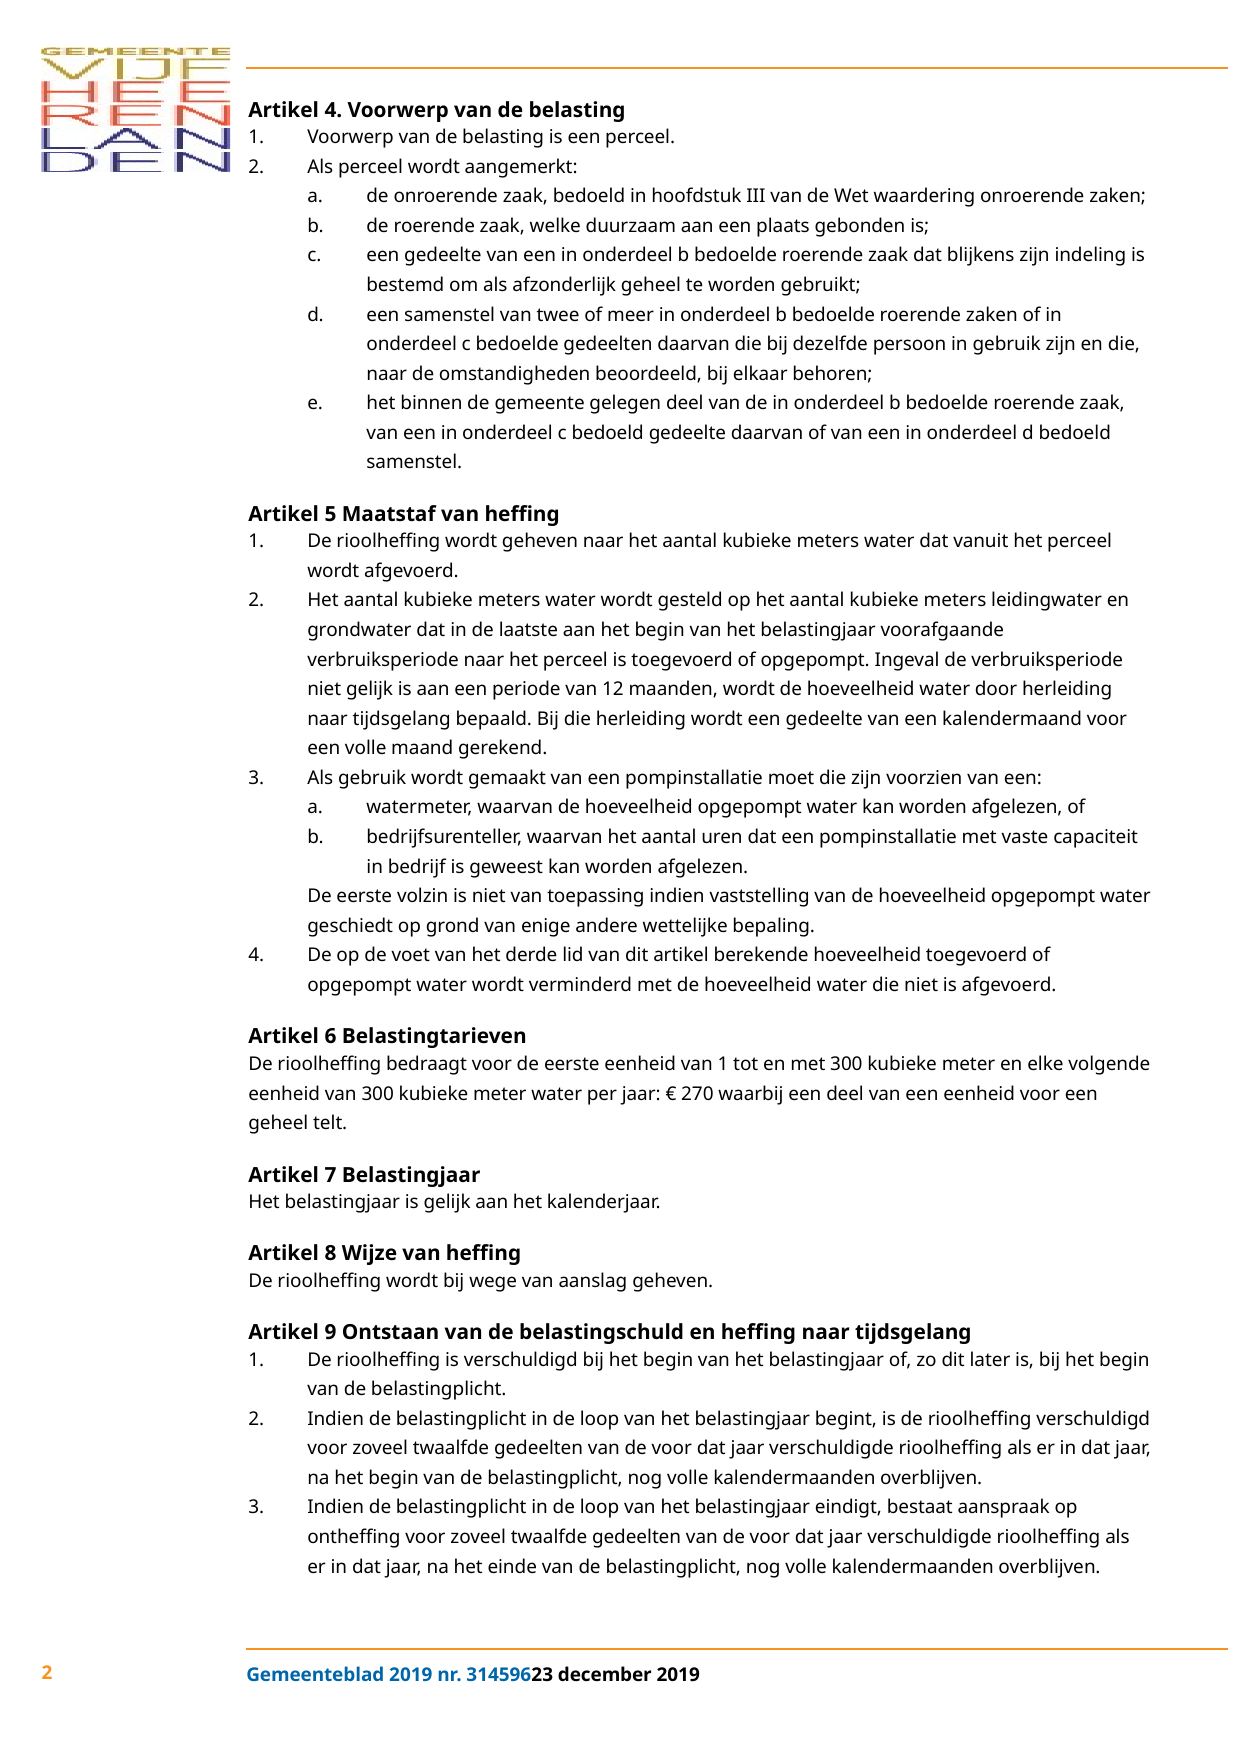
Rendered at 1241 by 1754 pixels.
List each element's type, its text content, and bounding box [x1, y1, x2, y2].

text Artikel 6 Belastingtarieven [248, 1022, 1152, 1050]
list Als perceel wordt aangemerkt: [248, 153, 1152, 178]
list De rioolheffing is verschuldigd bij het begin van het belastingjaar of, zo dit later is, bij het begin van de belastingplicht. [248, 1346, 1152, 1401]
text Artikel 8 Wijze van heffing [248, 1238, 1152, 1267]
list het binnen de gemeente gelegen deel van de in onderdeel b bedoelde roerende zaak, van een in onderdeel c bedoeld gedeelte daarvan of van een in onderdeel d bedoeld samenstel. [307, 389, 1152, 474]
list de roerende zaak, welke duurzaam aan een plaats gebonden is; [307, 212, 1152, 238]
text De rioolheffing bedraagt voor de eerste eenheid van 1 tot en met 300 kubieke meter en elke volgende eenheid van 300 kubieke meter water per jaar: € 270 waarbij een deel van een eenheid voor een geheel telt. [248, 1050, 1152, 1135]
text Artikel 4. Voorwerp van de belasting [248, 95, 1152, 123]
list de onroerende zaak, bedoeld in hoofdstuk III van de Wet waardering onroerende zaken; [307, 182, 1152, 208]
list De op de voet van het derde lid van dit artikel berekende hoeveelheid toegevoerd of opgepompt water wordt verminderd met de hoeveelheid water die niet is afgevoerd. [248, 942, 1152, 997]
text De rioolheffing wordt bij wege van aanslag geheven. [248, 1267, 1152, 1293]
list Indien de belastingplicht in de loop van het belastingjaar begint, is de rioolheffing verschuldigd voor zoveel twaalfde gedeelten van de voor dat jaar verschuldigde rioolheffing als er in dat jaar, na het begin van de belastingplicht, nog volle kalendermaanden overblijven. [248, 1405, 1152, 1490]
list Als gebruik wordt gemaakt van een pompinstallatie moet die zijn voorzien van een: [248, 764, 1152, 790]
text Het belastingjaar is gelijk aan het kalenderjaar. [248, 1188, 1152, 1214]
list De eerste volzin is niet van toepassing indien vaststelling van de hoeveelheid opgepompt water geschiedt op grond van enige andere wettelijke bepaling. [248, 882, 1152, 938]
picture [41, 47, 231, 172]
list Het aantal kubieke meters water wordt gesteld op het aantal kubieke meters leidingwater en grondwater dat in de laatste aan het begin van het belastingjaar voorafgaande verbruiksperiode naar het perceel is toegevoerd of opgepompt. Ingeval de verbruiksperiode niet gelijk is aan een periode van 12 maanden, wordt de hoeveelheid water door herleiding naar tijdsgelang bepaald. Bij die herleiding wordt een gedeelte van een kalendermaand voor een volle maand gerekend. [248, 587, 1152, 760]
list De rioolheffing wordt geheven naar het aantal kubieke meters water dat vanuit het perceel wordt afgevoerd. [248, 527, 1152, 583]
list bedrijfsurenteller, waarvan het aantal uren dat een pompinstallatie met vaste capaciteit in bedrijf is geweest kan worden afgelezen. [307, 823, 1152, 879]
list watermeter, waarvan de hoeveelheid opgepompt water kan worden afgelezen, of [307, 794, 1152, 819]
list een samenstel van twee of meer in onderdeel b bedoelde roerende zaken of in onderdeel c bedoelde gedeelten daarvan die bij dezelfde persoon in gebruik zijn en die, naar de omstandigheden beoordeeld, bij elkaar behoren; [307, 301, 1152, 386]
text Artikel 9 Ontstaan van de belastingschuld en heffing naar tijdsgelang [248, 1317, 1152, 1346]
text Artikel 7 Belastingjaar [248, 1160, 1152, 1188]
list een gedeelte van een in onderdeel b bedoelde roerende zaak dat blijkens zijn indeling is bestemd om als afzonderlijk geheel te worden gebruikt; [307, 242, 1152, 297]
list Voorwerp van de belasting is een perceel. [248, 123, 1152, 149]
list Indien de belastingplicht in de loop van het belastingjaar eindigt, bestaat aanspraak op ontheffing voor zoveel twaalfde gedeelten van de voor dat jaar verschuldigde rioolheffing als er in dat jaar, na het einde van de belastingplicht, nog volle kalendermaanden overblijven. [248, 1494, 1152, 1579]
text Artikel 5 Maatstaf van heffing [248, 499, 1152, 527]
